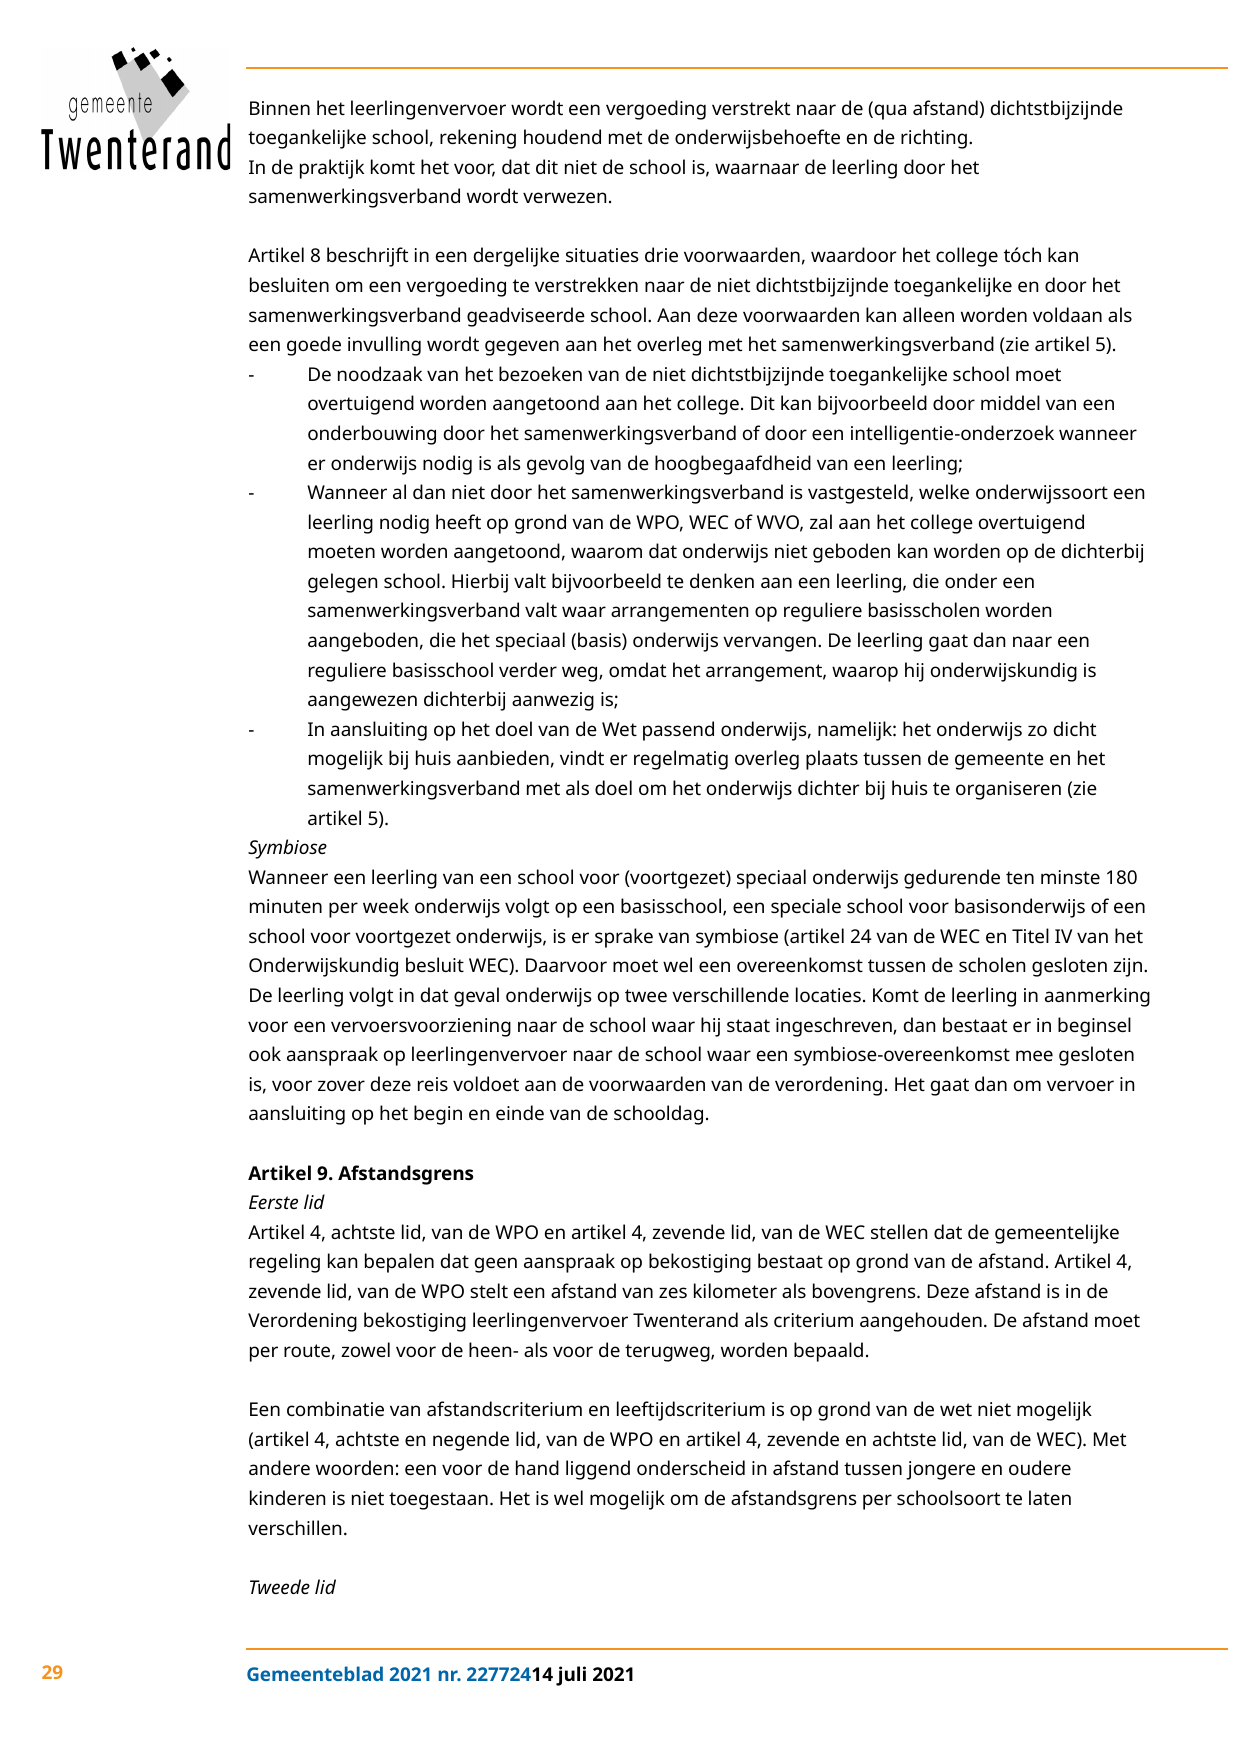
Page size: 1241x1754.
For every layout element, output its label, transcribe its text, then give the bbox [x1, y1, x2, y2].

list De noodzaak van het bezoeken van de niet dichtstbijzijnde toegankelijke school moet overtuigend worden aangetoond aan het college. Dit kan bijvoorbeeld door middel van een onderbouwing door het samenwerkingsverband of door een intelligentie-onderzoek wanneer er onderwijs nodig is als gevolg van de hoogbegaafdheid van een leerling; [248, 361, 1152, 476]
text Tweede lid [248, 1574, 1152, 1600]
text Binnen het leerlingenvervoer wordt een vergoeding verstrekt naar de (qua afstand) dichtstbijzijnde toegankelijke school, rekening houdend met de onderwijsbehoefte en de richting. [248, 95, 1152, 150]
text Wanneer een leerling van een school voor (voortgezet) speciaal onderwijs gedurende ten minste 180 minuten per week onderwijs volgt op een basisschool, een speciale school voor basisonderwijs of een school voor voortgezet onderwijs, is er sprake van symbiose (artikel 24 van de WEC en Titel IV van het Onderwijskundig besluit WEC). Daarvoor moet wel een overeenkomst tussen de scholen gesloten zijn. De leerling volgt in dat geval onderwijs op twee verschillende locaties. Komt de leerling in aanmerking voor een vervoersvoorziening naar de school waar hij staat ingeschreven, dan bestaat er in beginsel ook aanspraak op leerlingenvervoer naar de school waar een symbiose-overeenkomst mee gesloten is, voor zover deze reis voldoet aan de voorwaarden van de verordening. Het gaat dan om vervoer in aansluiting op het begin en einde van de schooldag. [248, 864, 1152, 1126]
list Wanneer al dan niet door het samenwerkingsverband is vastgesteld, welke onderwijssoort een leerling nodig heeft op grond van de WPO, WEC of WVO, zal aan het college overtuigend moeten worden aangetoond, waarom dat onderwijs niet geboden kan worden op de dichterbij gelegen school. Hierbij valt bijvoorbeeld te denken aan een leerling, die onder een samenwerkingsverband valt waar arrangementen op reguliere basisscholen worden aangeboden, die het speciaal (basis) onderwijs vervangen. De leerling gaat dan naar een reguliere basisschool verder weg, omdat het arrangement, waarop hij onderwijskundig is aangewezen dichterbij aanwezig is; [248, 479, 1152, 712]
list In aansluiting op het doel van de Wet passend onderwijs, namelijk: het onderwijs zo dicht mogelijk bij huis aanbieden, vindt er regelmatig overleg plaats tussen de gemeente en het samenwerkingsverband met als doel om het onderwijs dichter bij huis te organiseren (zie artikel 5). [248, 716, 1152, 831]
text Een combinatie van afstandscriterium en leeftijdscriterium is op grond van de wet niet mogelijk (artikel 4, achtste en negende lid, van de WPO en artikel 4, zevende en achtste lid, van de WEC). Met andere woorden: een voor de hand liggend onderscheid in afstand tussen jongere en oudere kinderen is niet toegestaan. Het is wel mogelijk om de afstandsgrens per schoolsoort te laten verschillen. [248, 1396, 1152, 1541]
picture [41, 47, 231, 172]
text Artikel 4, achtste lid, van de WPO en artikel 4, zevende lid, van de WEC stellen dat de gemeentelijke regeling kan bepalen dat geen aanspraak op bekostiging bestaat op grond van de afstand. Artikel 4, zevende lid, van de WPO stelt een afstand van zes kilometer als bovengrens. Deze afstand is in de Verordening bekostiging leerlingenvervoer Twenterand als criterium aangehouden. De afstand moet per route, zowel voor de heen- als voor de terugweg, worden bepaald. [248, 1219, 1152, 1363]
text Artikel 9. Afstandsgrens [248, 1160, 1152, 1186]
text Symbiose [248, 834, 1152, 860]
text Eerste lid [248, 1189, 1152, 1215]
text Artikel 8 beschrijft in een dergelijke situaties drie voorwaarden, waardoor het college tóch kan besluiten om een vergoeding te verstrekken naar de niet dichtstbijzijnde toegankelijke en door het samenwerkingsverband geadviseerde school. Aan deze voorwaarden kan alleen worden voldaan als een goede invulling wordt gegeven aan het overleg met het samenwerkingsverband (zie artikel 5). [248, 243, 1152, 357]
text In de praktijk komt het voor, dat dit niet de school is, waarnaar de leerling door het samenwerkingsverband wordt verwezen. [248, 154, 1152, 209]
